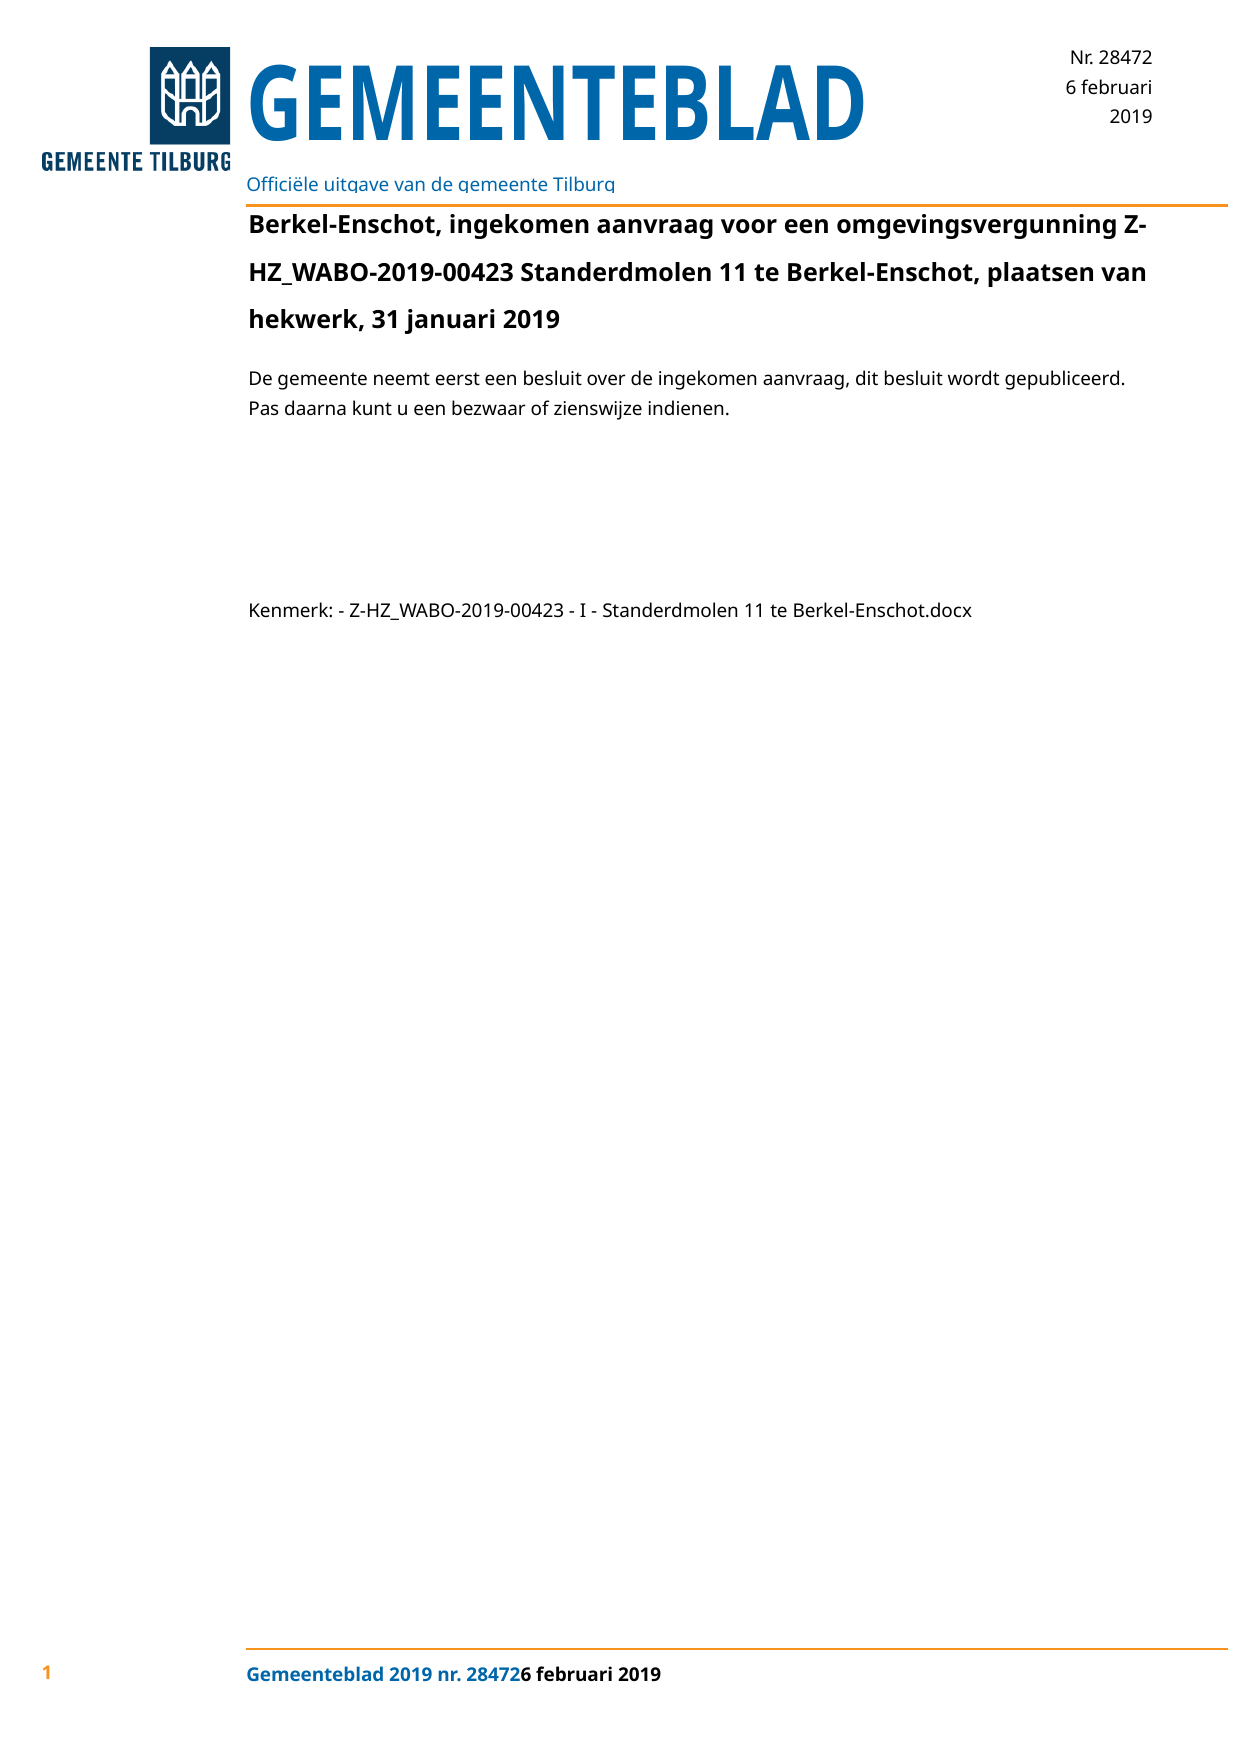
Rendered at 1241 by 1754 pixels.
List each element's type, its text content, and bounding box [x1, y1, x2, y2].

text Kenmerk: - Z-HZ_WABO-2019-00423 - I - Standerdmolen 11 te Berkel-Enschot.docx [248, 597, 1152, 622]
text Berkel-Enschot, ingekomen aanvraag voor een omgevingsvergunning Z-HZ_WABO-2019-00423 Standerdmolen 11 te Berkel-Enschot, plaatsen van hekwerk, 31 januari 2019 [248, 207, 1152, 336]
text De gemeente neemt eerst een besluit over de ingekomen aanvraag, dit besluit wordt gepubliceerd. Pas daarna kunt u een bezwaar of zienswijze indienen. [248, 366, 1152, 421]
picture [41, 47, 231, 172]
